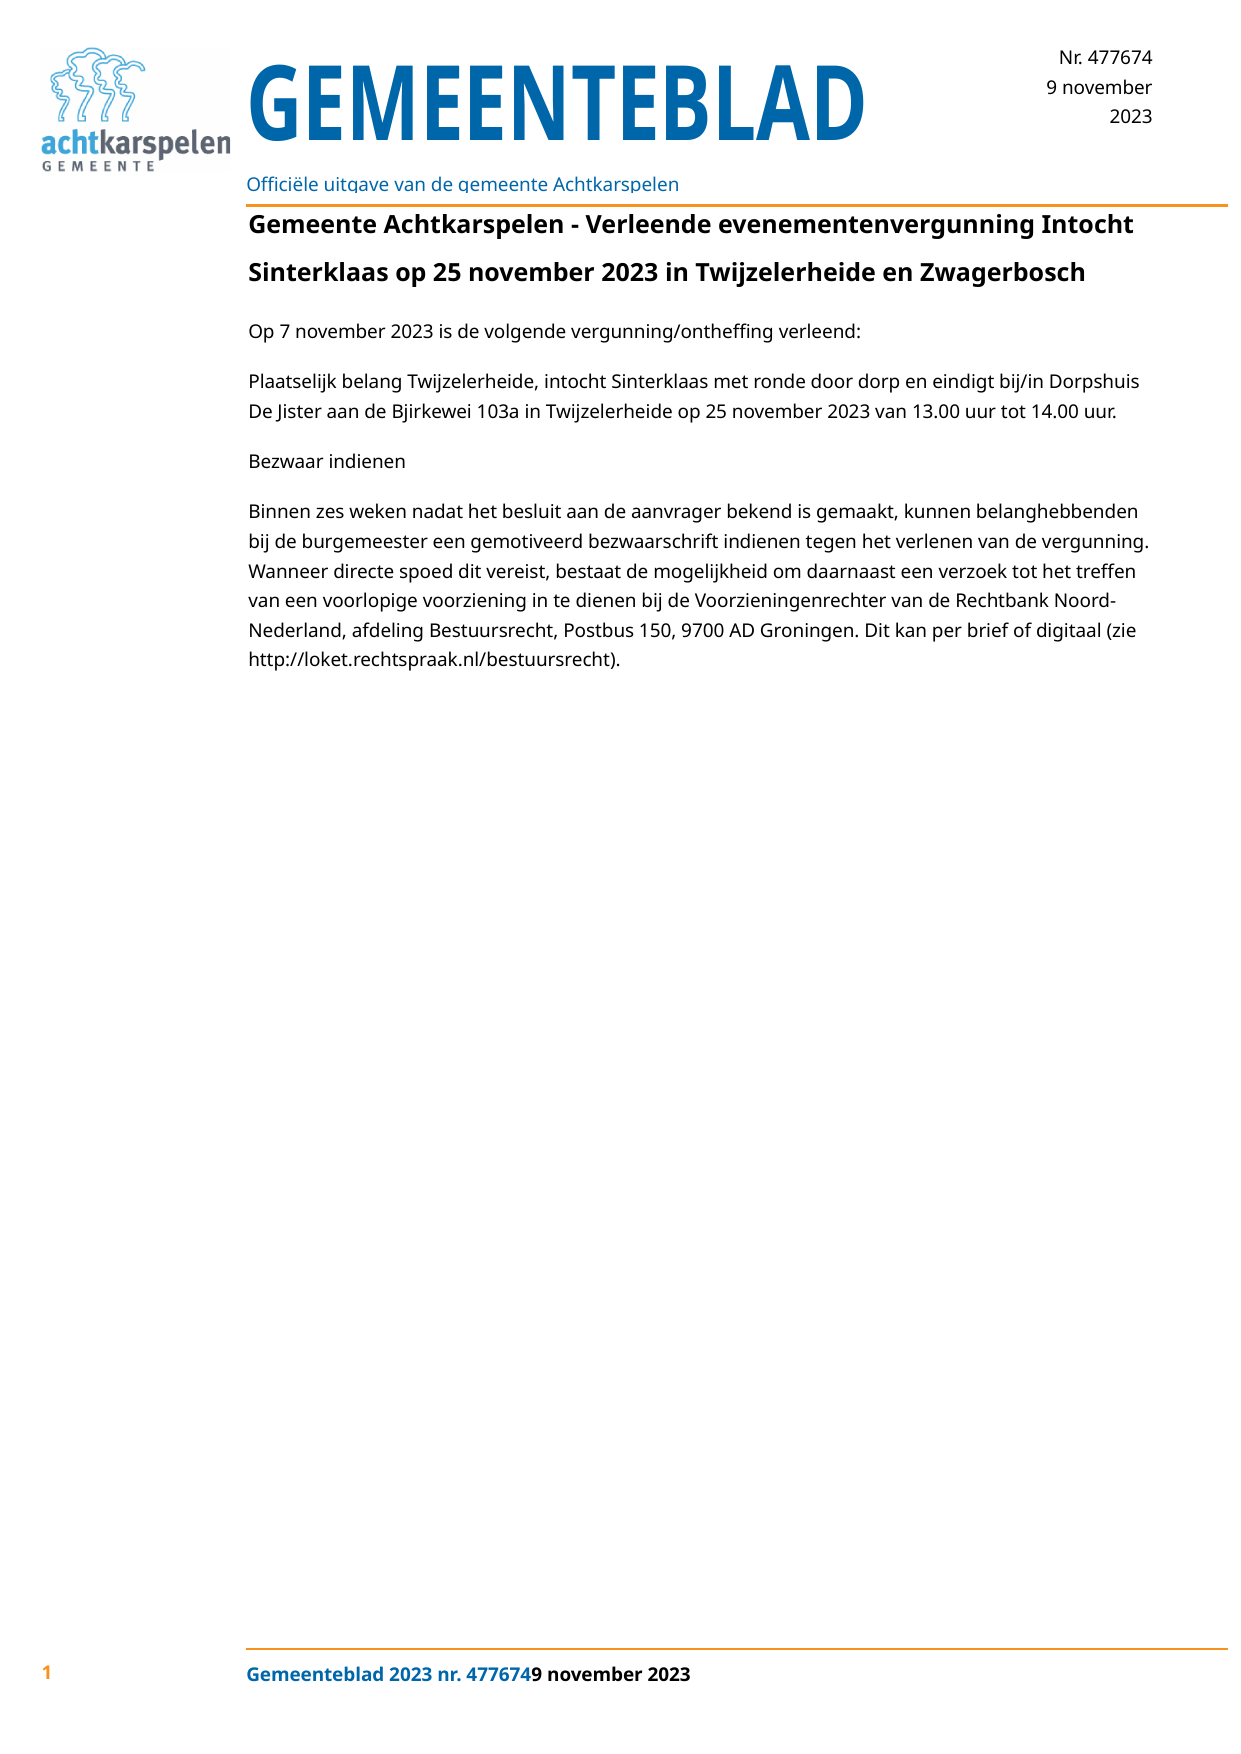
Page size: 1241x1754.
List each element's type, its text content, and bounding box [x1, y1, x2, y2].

text Gemeente Achtkarspelen - Verleende evenementenvergunning Intocht Sinterklaas op 25 november 2023 in Twijzelerheide en Zwagerbosch [248, 207, 1152, 288]
text Plaatselijk belang Twijzelerheide, intocht Sinterklaas met ronde door dorp en eindigt bij/in Dorpshuis De Jister aan de Bjirkewei 103a in Twijzelerheide op 25 november 2023 van 13.00 uur tot 14.00 uur. [248, 368, 1152, 424]
picture [41, 47, 231, 172]
text Bezwaar indienen [248, 448, 1152, 474]
text Binnen zes weken nadat het besluit aan de aanvrager bekend is gemaakt, kunnen belanghebbenden bij de burgemeester een gemotiveerd bezwaarschrift indienen tegen het verlenen van de vergunning. Wanneer directe spoed dit vereist, bestaat de mogelijkheid om daarnaast een verzoek tot het treffen van een voorlopige voorziening in te dienen bij de Voorzieningenrechter van de Rechtbank Noord-Nederland, afdeling Bestuursrecht, Postbus 150, 9700 AD Groningen. Dit kan per brief of digitaal (zie http://loket.rechtspraak.nl/bestuursrecht). [248, 499, 1152, 672]
text Op 7 november 2023 is de volgende vergunning/ontheffing verleend: [248, 318, 1152, 344]
